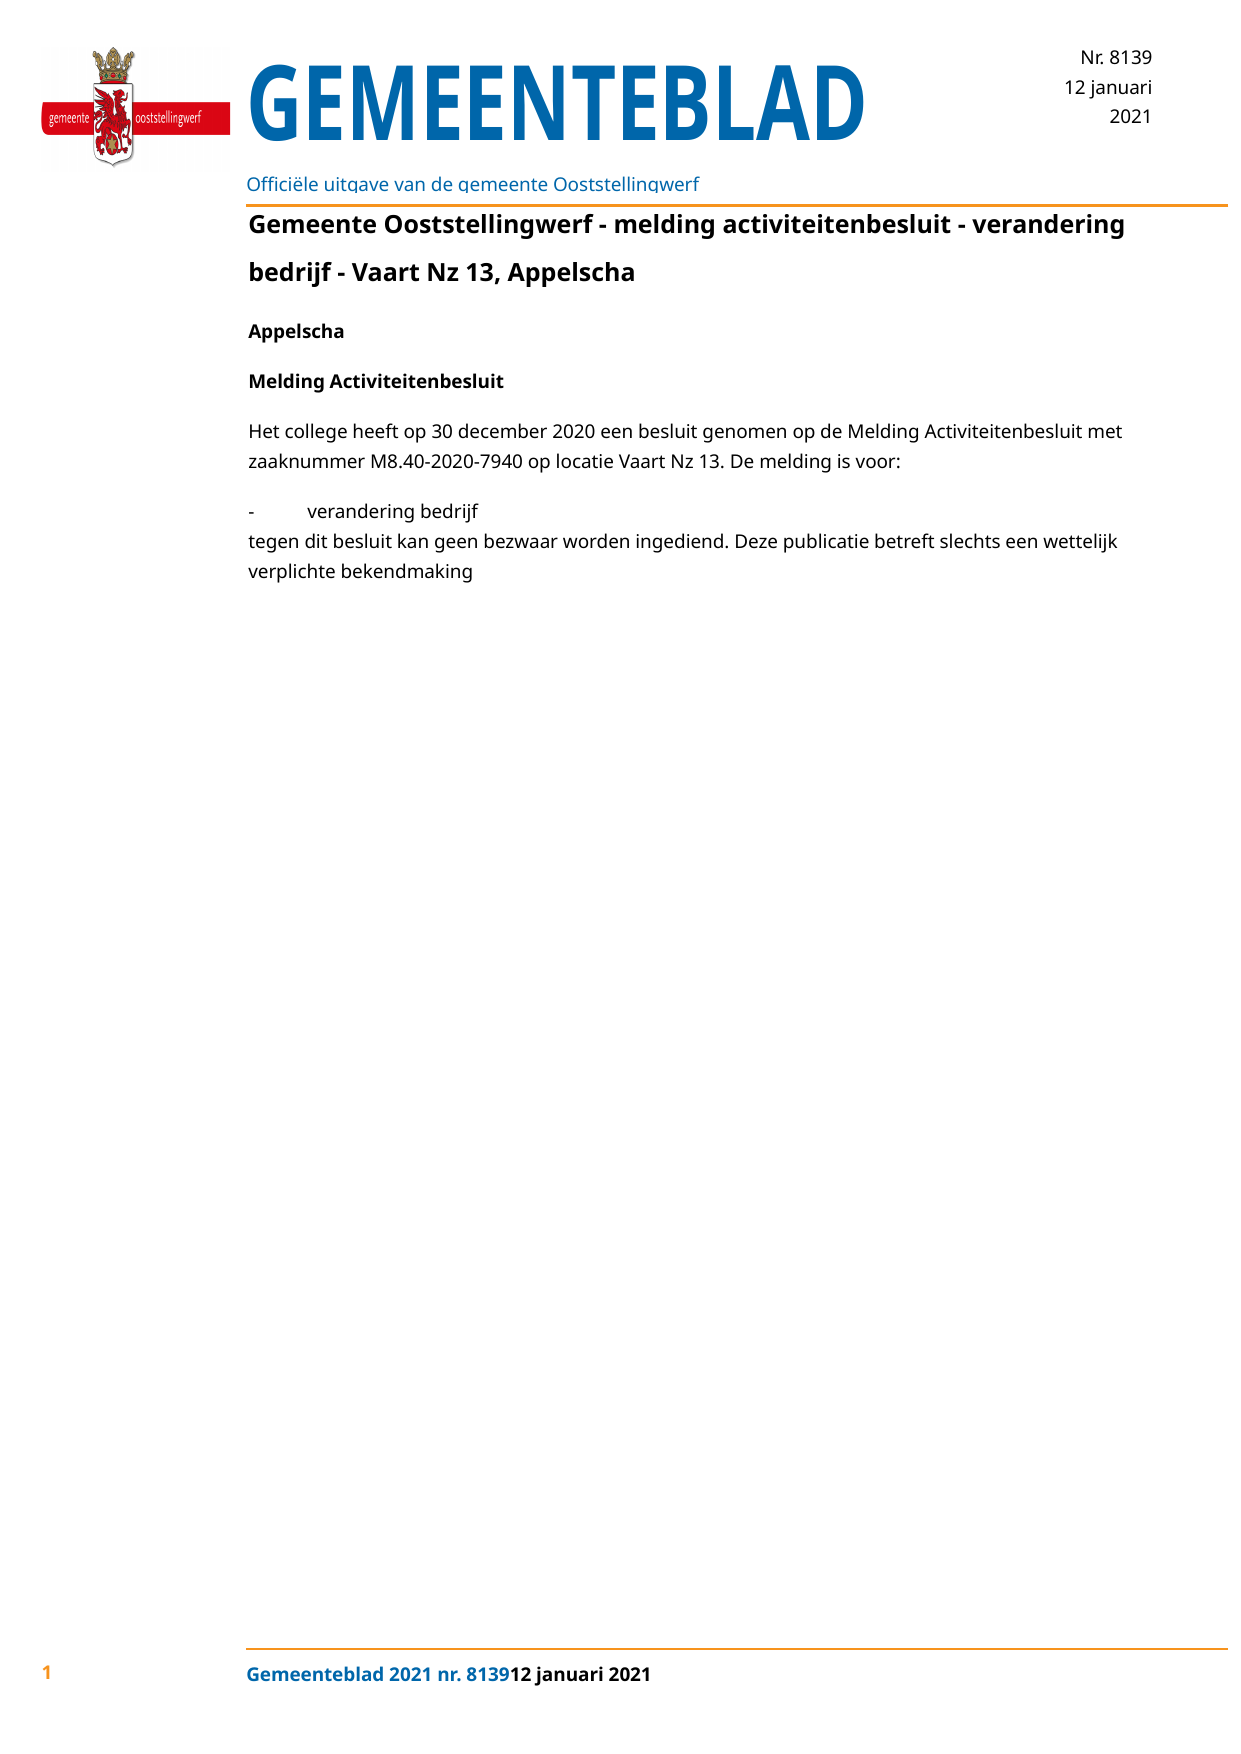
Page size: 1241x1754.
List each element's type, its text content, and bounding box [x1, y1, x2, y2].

text tegen dit besluit kan geen bezwaar worden ingediend. Deze publicatie betreft slechts een wettelijk verplichte bekendmaking [248, 528, 1152, 584]
text Melding Activiteitenbesluit [248, 368, 1152, 394]
text Gemeente Ooststellingwerf - melding activiteitenbesluit - verandering bedrijf - Vaart Nz 13, Appelscha [248, 207, 1152, 288]
text Appelscha [248, 318, 1152, 344]
list verandering bedrijf [248, 499, 1152, 524]
picture [41, 47, 231, 172]
text Het college heeft op 30 december 2020 een besluit genomen op de Melding Activiteitenbesluit met zaaknummer M8.40-2020-7940 op locatie Vaart Nz 13. De melding is voor: [248, 419, 1152, 474]
